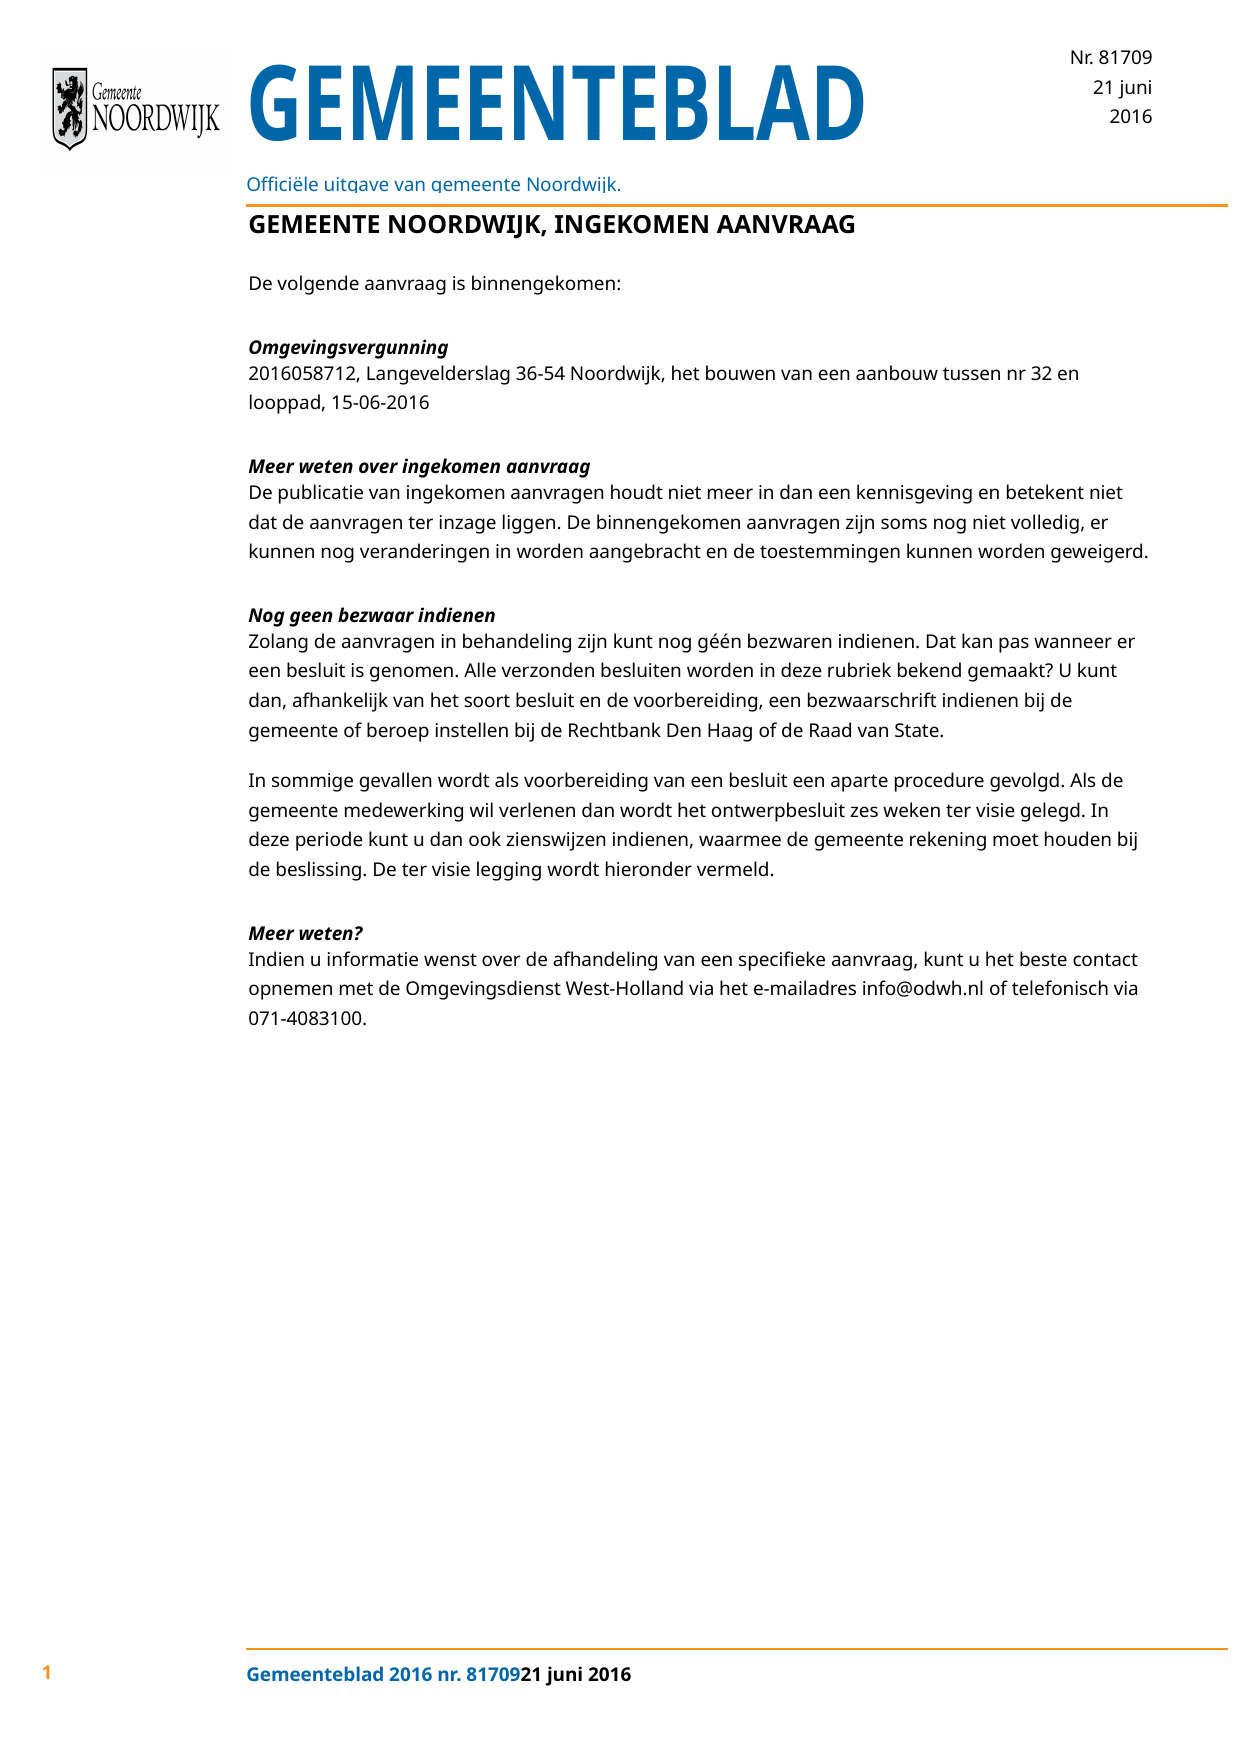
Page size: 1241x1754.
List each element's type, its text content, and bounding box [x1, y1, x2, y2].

text Omgevingsvergunning [248, 334, 1152, 360]
text Indien u informatie wenst over de afhandeling van een specifieke aanvraag, kunt u het beste contact opnemen met de Omgevingsdienst West-Holland via het e-mailadres info@odwh.nl of telefonisch via 071-4083100. [248, 946, 1152, 1031]
text 2016058712, Langevelderslag 36-54 Noordwijk, het bouwen van een aanbouw tussen nr 32 en looppad, 15-06-2016 [248, 360, 1152, 415]
text In sommige gevallen wordt als voorbereiding van een besluit een aparte procedure gevolgd. Als de gemeente medewerking wil verlenen dan wordt het ontwerpbesluit zes weken ter visie gelegd. In deze periode kunt u dan ook zienswijzen indienen, waarmee de gemeente rekening moet houden bij de beslissing. De ter visie legging wordt hieronder vermeld. [248, 767, 1152, 882]
text Meer weten over ingekomen aanvraag [248, 453, 1152, 479]
text De volgende aanvraag is binnengekomen: [248, 270, 1152, 296]
picture [41, 47, 231, 172]
text Zolang de aanvragen in behandeling zijn kunt nog géén bezwaren indienen. Dat kan pas wanneer er een besluit is genomen. Alle verzonden besluiten worden in deze rubriek bekend gemaakt? U kunt dan, afhankelijk van het soort besluit en de voorbereiding, een bezwaarschrift indienen bij de gemeente of beroep instellen bij de Rechtbank Den Haag of de Raad van State. [248, 628, 1152, 743]
text De publicatie van ingekomen aanvragen houdt niet meer in dan een kennisgeving en betekent niet dat de aanvragen ter inzage liggen. De binnengekomen aanvragen zijn soms nog niet volledig, er kunnen nog veranderingen in worden aangebracht en de toestemmingen kunnen worden geweigerd. [248, 479, 1152, 564]
text Meer weten? [248, 920, 1152, 946]
text Nog geen bezwaar indienen [248, 602, 1152, 628]
text GEMEENTE NOORDWIJK, INGEKOMEN AANVRAAG [248, 207, 1152, 241]
